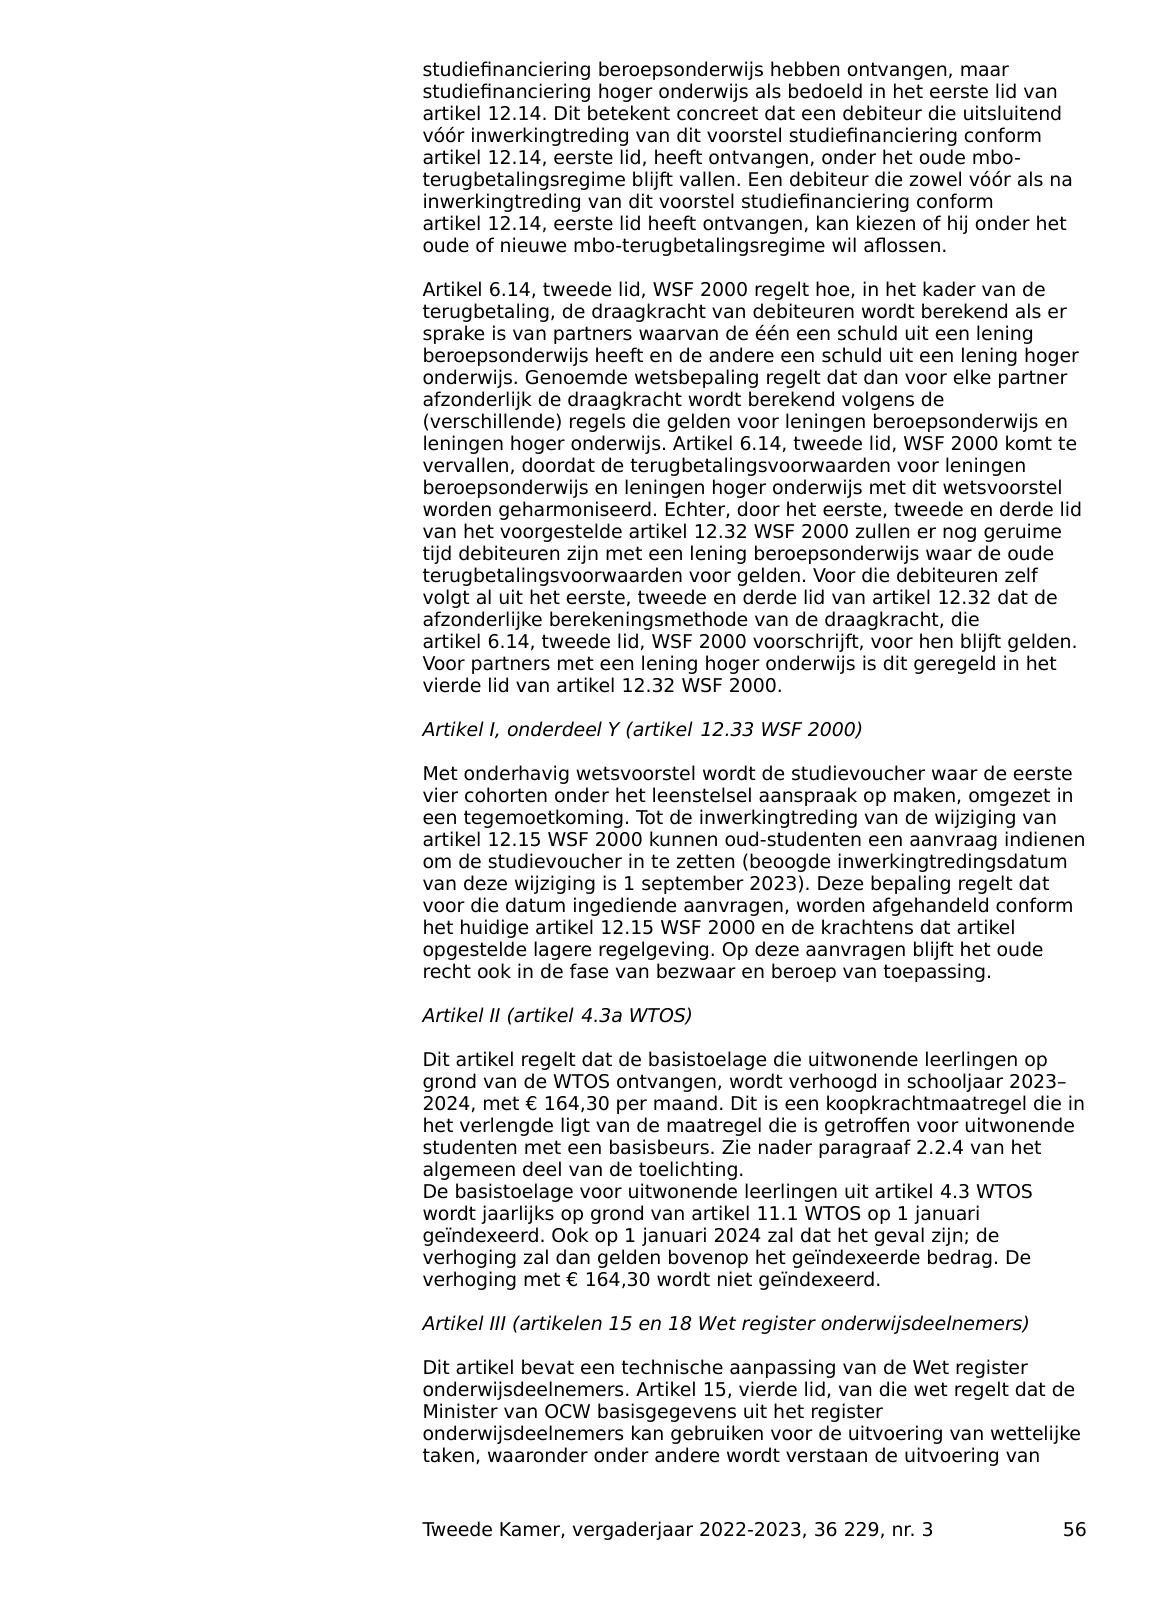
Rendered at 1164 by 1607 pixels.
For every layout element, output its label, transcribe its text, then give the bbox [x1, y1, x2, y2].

text studiefinanciering beroepsonderwijs hebben ontvangen, maar studiefinanciering hoger onderwijs als bedoeld in het eerste lid van artikel 12.14. Dit betekent concreet dat een debiteur die uitsluitend vóór inwerkingtreding van dit voorstel studiefinanciering conform artikel 12.14, eerste lid, heeft ontvangen, onder het oude mbo-terugbetalingsregime blijft vallen. Een debiteur die zowel vóór als na inwerkingtreding van dit voorstel studiefinanciering conform artikel 12.14, eerste lid heeft ontvangen, kan kiezen of hij onder het oude of nieuwe mbo-terugbetalingsregime wil aflossen. [422, 59, 1087, 257]
text Met onderhavig wetsvoorstel wordt de studievoucher waar de eerste vier cohorten onder het leenstelsel aanspraak op maken, omgezet in een tegemoetkoming. Tot de inwerkingtreding van de wijziging van artikel 12.15 WSF 2000 kunnen oud-studenten een aanvraag indienen om de studievoucher in te zetten (beoogde inwerkingtredingsdatum van deze wijziging is 1 september 2023). Deze bepaling regelt dat voor die datum ingediende aanvragen, worden afgehandeld conform het huidige artikel 12.15 WSF 2000 en de krachtens dat artikel opgestelde lagere regelgeving. Op deze aanvragen blijft het oude recht ook in de fase van bezwaar en beroep van toepassing. [422, 763, 1087, 983]
subtitle Artikel II (artikel 4.3a WTOS) [422, 1005, 1087, 1027]
subtitle Artikel I, onderdeel Y (artikel 12.33 WSF 2000) [422, 719, 1087, 741]
text Dit artikel bevat een technische aanpassing van de Wet register onderwijsdeelnemers. Artikel 15, vierde lid, van die wet regelt dat de Minister van OCW basisgegevens uit het register onderwijsdeelnemers kan gebruiken voor de uitvoering van wettelijke taken, waaronder onder andere wordt verstaan de uitvoering van [422, 1357, 1087, 1467]
text De basistoelage voor uitwonende leerlingen uit artikel 4.3 WTOS wordt jaarlijks op grond van artikel 11.1 WTOS op 1 januari geïndexeerd. Ook op 1 januari 2024 zal dat het geval zijn; de verhoging zal dan gelden bovenop het geïndexeerde bedrag. De verhoging met € 164,30 wordt niet geïndexeerd. [422, 1181, 1087, 1291]
text Dit artikel regelt dat de basistoelage die uitwonende leerlingen op grond van de WTOS ontvangen, wordt verhoogd in schooljaar 2023–2024, met € 164,30 per maand. Dit is een koopkrachtmaatregel die in het verlengde ligt van de maatregel die is getroffen voor uitwonende studenten met een basisbeurs. Zie nader paragraaf 2.2.4 van het algemeen deel van de toelichting. [422, 1049, 1087, 1181]
subtitle Artikel III (artikelen 15 en 18 Wet register onderwijsdeelnemers) [422, 1313, 1087, 1335]
text Artikel 6.14, tweede lid, WSF 2000 regelt hoe, in het kader van de terugbetaling, de draagkracht van debiteuren wordt berekend als er sprake is van partners waarvan de één een schuld uit een lening beroepsonderwijs heeft en de andere een schuld uit een lening hoger onderwijs. Genoemde wetsbepaling regelt dat dan voor elke partner afzonderlijk de draagkracht wordt berekend volgens de (verschillende) regels die gelden voor leningen beroepsonderwijs en leningen hoger onderwijs. Artikel 6.14, tweede lid, WSF 2000 komt te vervallen, doordat de terugbetalingsvoorwaarden voor leningen beroepsonderwijs en leningen hoger onderwijs met dit wetsvoorstel worden geharmoniseerd. Echter, door het eerste, tweede en derde lid van het voorgestelde artikel 12.32 WSF 2000 zullen er nog geruime tijd debiteuren zijn met een lening beroepsonderwijs waar de oude terugbetalingsvoorwaarden voor gelden. Voor die debiteuren zelf volgt al uit het eerste, tweede en derde lid van artikel 12.32 dat de afzonderlijke berekeningsmethode van de draagkracht, die artikel 6.14, tweede lid, WSF 2000 voorschrijft, voor hen blijft gelden. Voor partners met een lening hoger onderwijs is dit geregeld in het vierde lid van artikel 12.32 WSF 2000. [422, 279, 1087, 697]
